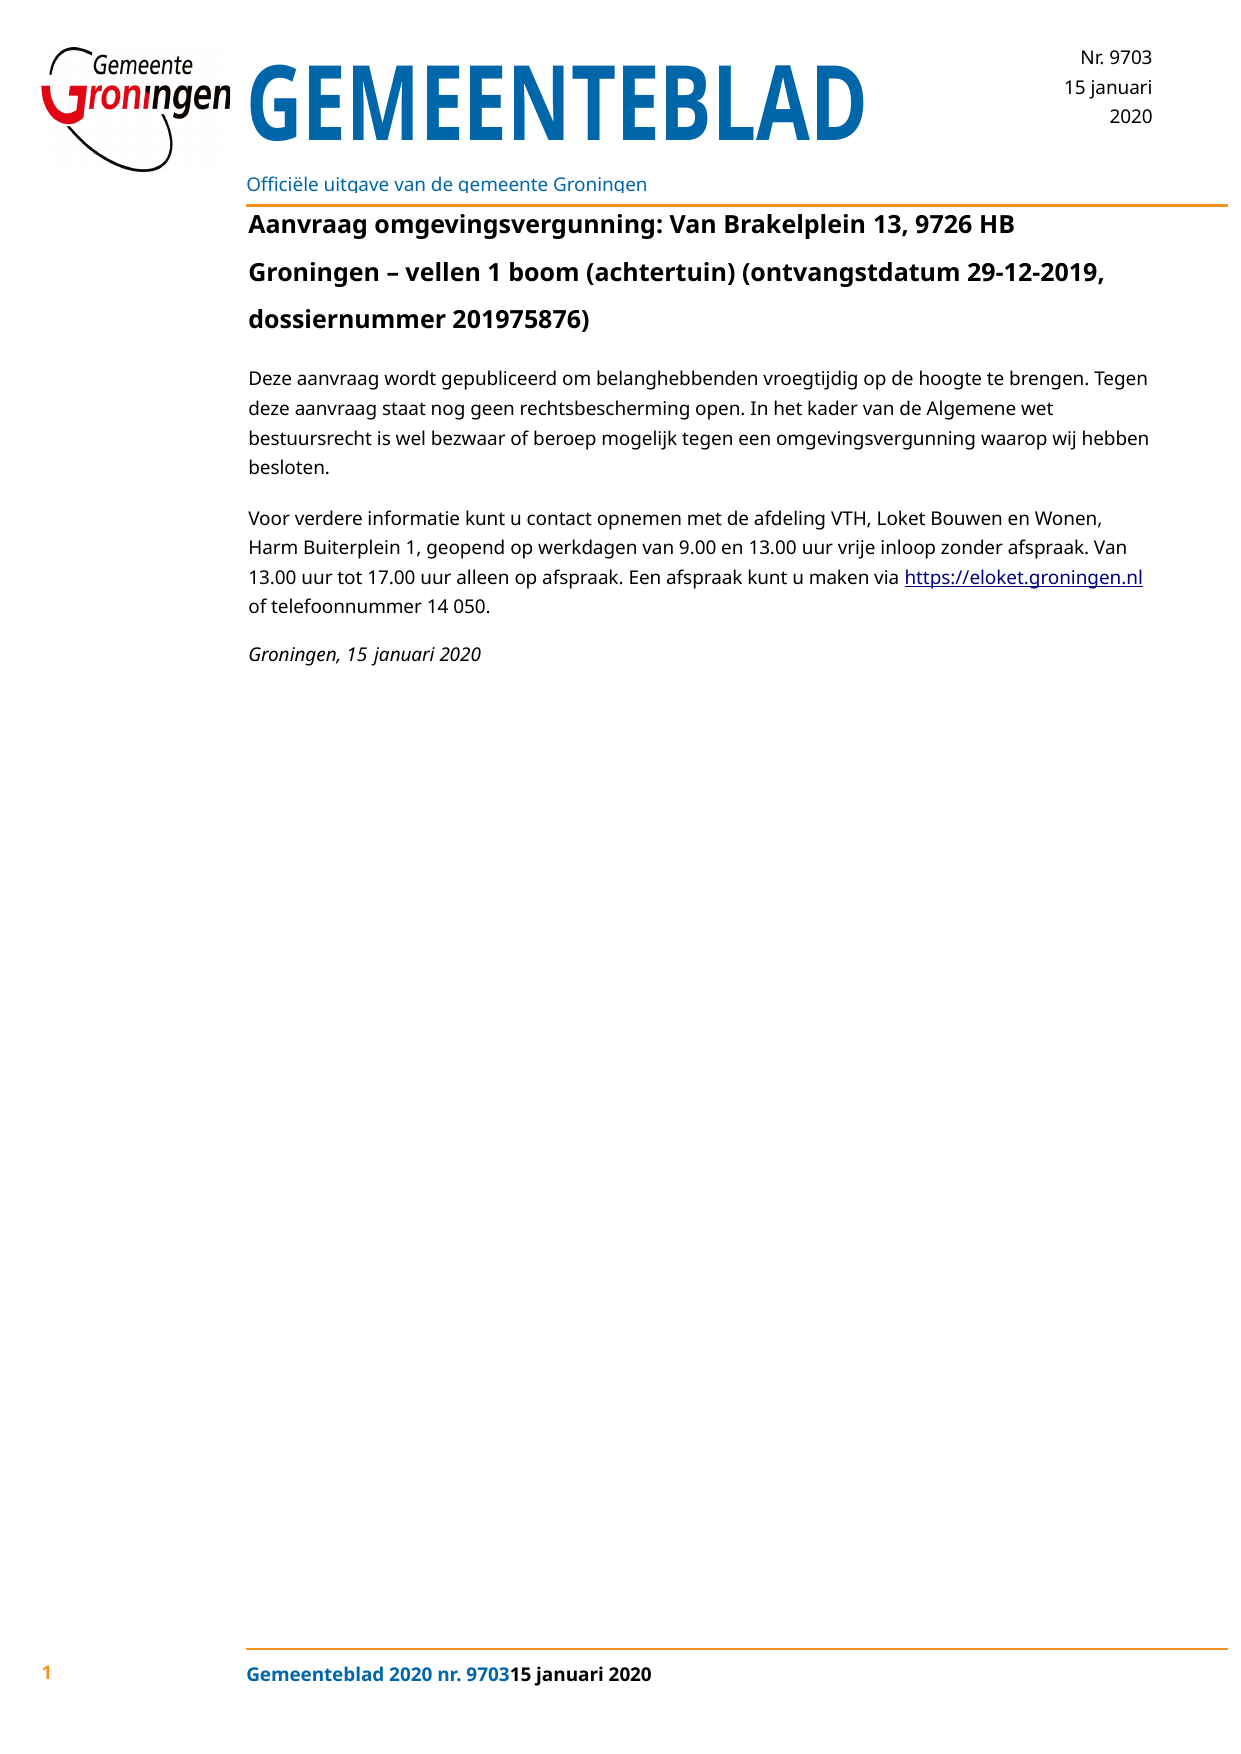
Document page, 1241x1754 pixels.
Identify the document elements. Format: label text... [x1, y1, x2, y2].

picture [41, 47, 231, 172]
text Deze aanvraag wordt gepubliceerd om belanghebbenden vroegtijdig op de hoogte te brengen. Tegen deze aanvraag staat nog geen rechtsbescherming open. In het kader van de Algemene wet bestuursrecht is wel bezwaar of beroep mogelijk tegen een omgevingsvergunning waarop wij hebben besloten. [248, 366, 1152, 480]
text Voor verdere informatie kunt u contact opnemen met de afdeling VTH, Loket Bouwen en Wonen, Harm Buiterplein 1, geopend op werkdagen van 9.00 en 13.00 uur vrije inloop zonder afspraak. Van 13.00 uur tot 17.00 uur alleen op afspraak. Een afspraak kunt u maken via https://eloket.groningen.nl of telefoonnummer 14 050. [248, 505, 1152, 619]
text Groningen, 15 januari 2020 [248, 641, 1152, 667]
text Aanvraag omgevingsvergunning: Van Brakelplein 13, 9726 HB Groningen – vellen 1 boom (achtertuin) (ontvangstdatum 29-12-2019, dossiernummer 201975876) [248, 207, 1152, 336]
